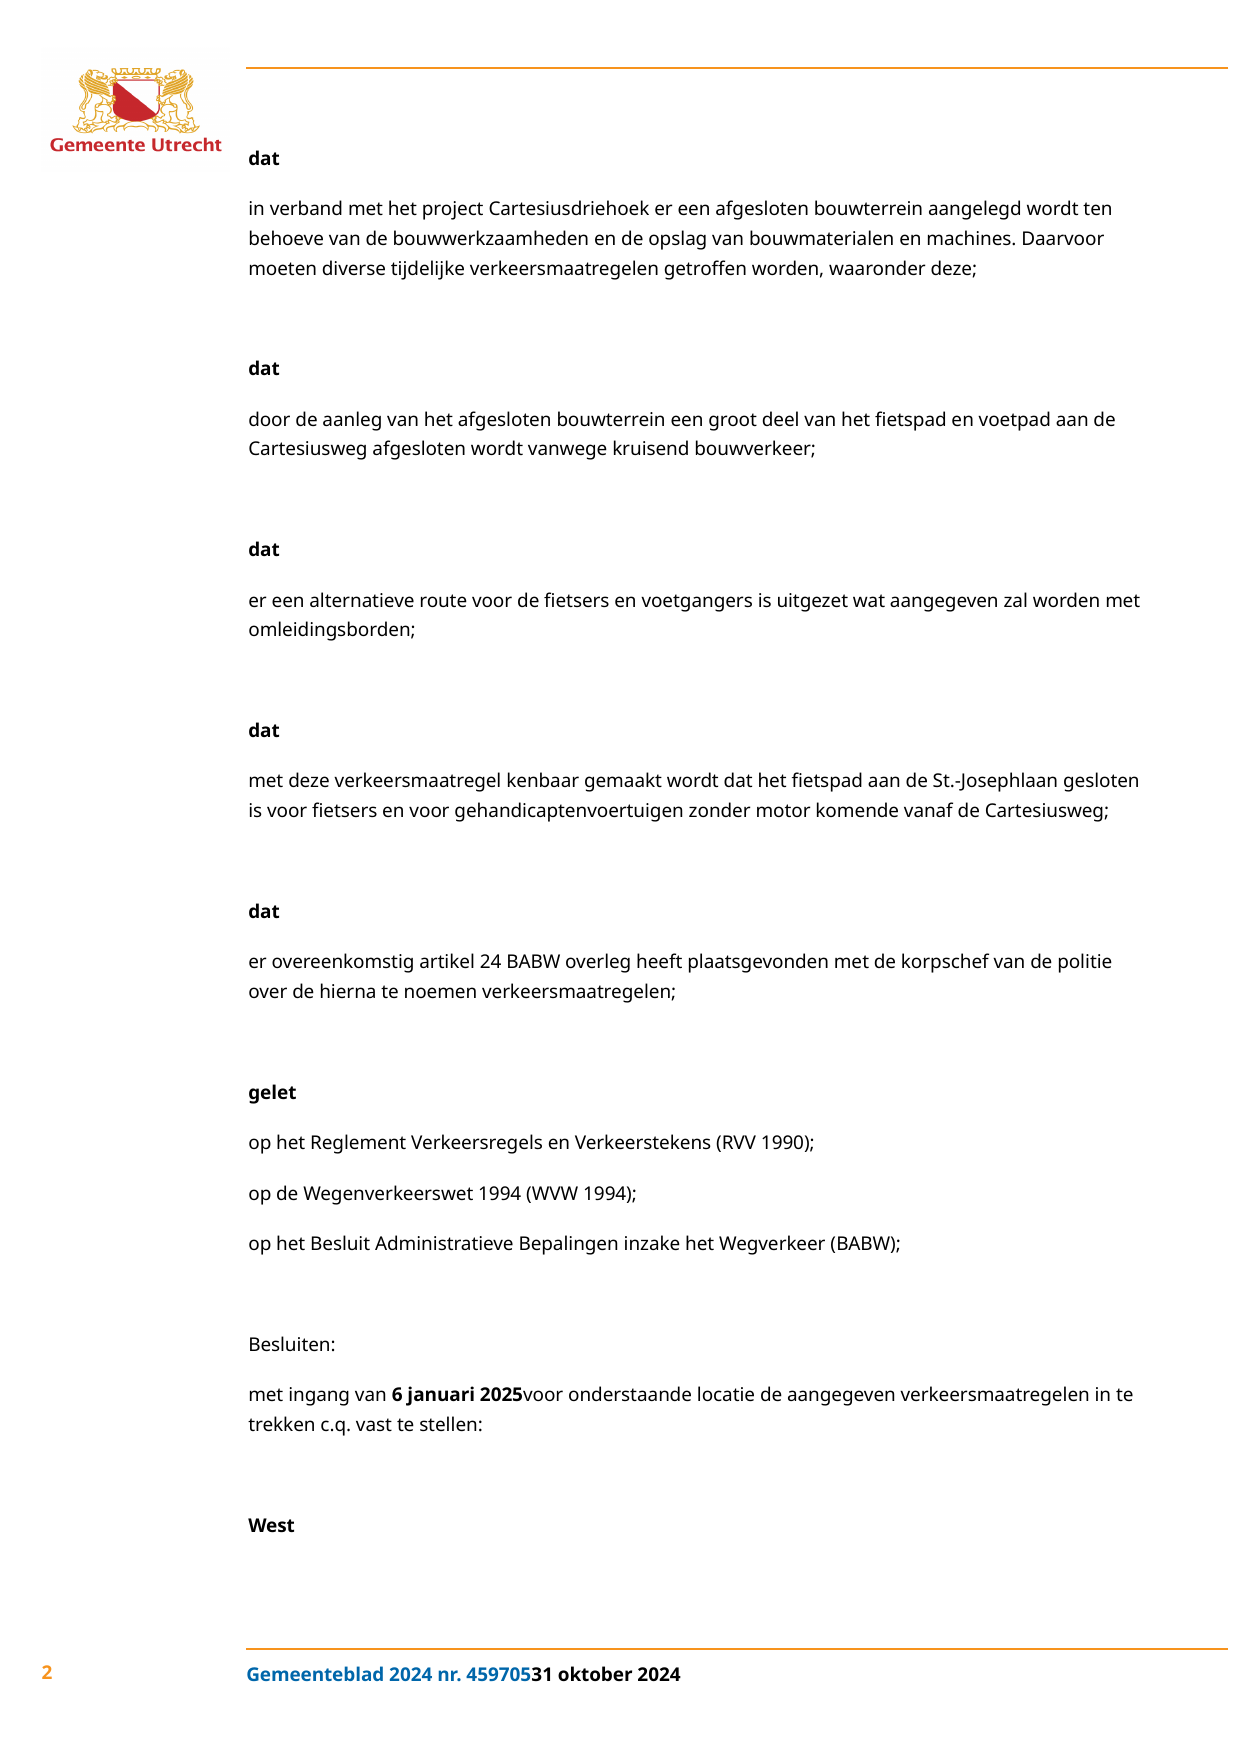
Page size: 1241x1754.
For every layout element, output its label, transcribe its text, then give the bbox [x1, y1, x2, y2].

text op het Besluit Administratieve Bepalingen inzake het Wegverkeer (BABW); [248, 1230, 1152, 1256]
text Besluiten: [248, 1331, 1152, 1357]
text met ingang van 6 januari 2025voor onderstaande locatie de aangegeven verkeersmaatregelen in te trekken c.q. vast te stellen: [248, 1381, 1152, 1437]
text gelet [248, 1079, 1152, 1105]
picture [41, 47, 231, 172]
text West [248, 1512, 1152, 1538]
text door de aanleg van het afgesloten bouwterrein een groot deel van het fietspad en voetpad aan de Cartesiusweg afgesloten wordt vanwege kruisend bouwverkeer; [248, 406, 1152, 461]
text op het Reglement Verkeersregels en Verkeerstekens (RVV 1990); [248, 1129, 1152, 1155]
text dat [248, 717, 1152, 743]
text op de Wegenverkeerswet 1994 (WVW 1994); [248, 1180, 1152, 1206]
text dat [248, 356, 1152, 381]
text met deze verkeersmaatregel kenbaar gemaakt wordt dat het fietspad aan de St.-Josephlaan gesloten is voor fietsers en voor gehandicaptenvoertuigen zonder motor komende vanaf de Cartesiusweg; [248, 768, 1152, 823]
text dat [248, 536, 1152, 562]
text dat [248, 898, 1152, 924]
text in verband met het project Cartesiusdriehoek er een afgesloten bouwterrein aangelegd wordt ten behoeve van de bouwwerkzaamheden en de opslag van bouwmaterialen en machines. Daarvoor moeten diverse tijdelijke verkeersmaatregelen getroffen worden, waaronder deze; [248, 196, 1152, 281]
text er een alternatieve route voor de fietsers en voetgangers is uitgezet wat aangegeven zal worden met omleidingsborden; [248, 587, 1152, 642]
text dat [248, 145, 1152, 171]
text er overeenkomstig artikel 24 BABW overleg heeft plaatsgevonden met de korpschef van de politie over de hierna te noemen verkeersmaatregelen; [248, 948, 1152, 1004]
